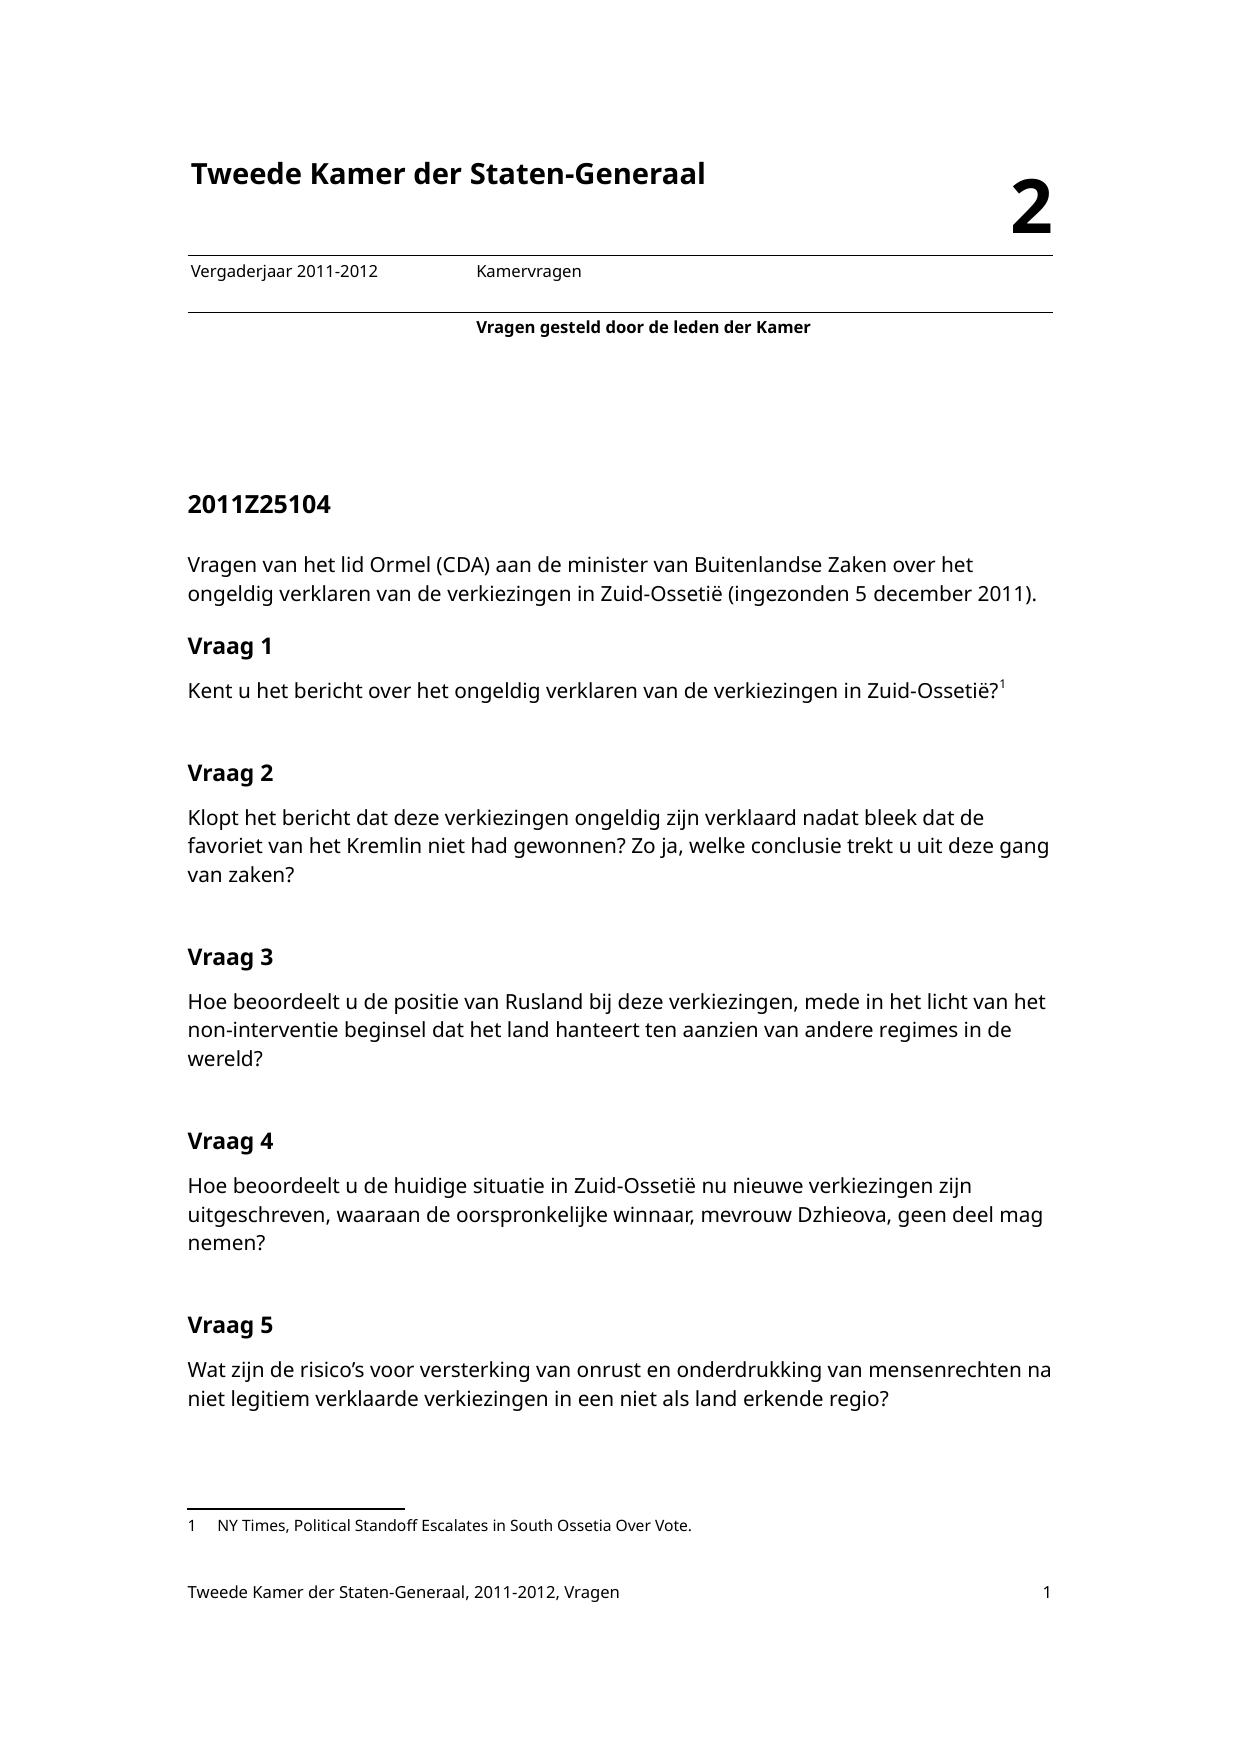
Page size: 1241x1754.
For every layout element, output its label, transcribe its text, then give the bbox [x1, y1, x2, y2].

subtitle Vraag 4 [187, 1125, 1053, 1156]
table_cell Kamervragen [473, 256, 1053, 312]
table_cell Vergaderjaar 2011-2012 [188, 256, 473, 312]
text Klopt het bericht dat deze verkiezingen ongeldig zijn verklaard nadat bleek dat de favoriet van het Kremlin niet had gewonnen? Zo ja, welke conclusie trekt u uit deze gang van zaken? [187, 803, 1053, 888]
text Hoe beoordeelt u de huidige situatie in Zuid-Ossetië nu nieuwe verkiezingen zijn uitgeschreven, waaraan de oorspronkelijke winnaar, mevrouw Dzhieova, geen deel mag nemen? [187, 1171, 1053, 1257]
table_cell Vragen gesteld door de leden der Kamer [473, 313, 1053, 339]
text Kent u het bericht over het ongeldig verklaren van de verkiezingen in Zuid-Ossetië? [187, 676, 1053, 704]
table_header Tweede Kamer der Staten-Generaal [188, 150, 879, 255]
text Hoe beoordeelt u de positie van Rusland bij deze verkiezingen, mede in het licht van het non-interventie beginsel dat het land hanteert ten aanzien van andere regimes in de wereld? [187, 987, 1053, 1072]
text Vragen van het lid Ormel (CDA) aan de minister van Buitenlandse Zaken over het ongeldig verklaren van de verkiezingen in Zuid-Ossetië (ingezonden 5 december 2011). [187, 550, 1053, 607]
table_header 2 [880, 150, 1053, 255]
text 2011Z25104 [187, 487, 1053, 521]
table_cell [188, 313, 473, 339]
subtitle Vraag 1 [187, 630, 1053, 661]
subtitle Vraag 5 [187, 1309, 1053, 1340]
subtitle Vraag 2 [187, 757, 1053, 788]
text NY Times, Political Standoff Escalates in South Ossetia Over Vote. [187, 1508, 1053, 1536]
subtitle Vraag 3 [187, 941, 1053, 972]
text Wat zijn de risico’s voor versterking van onrust en onderdrukking van mensenrechten na niet legitiem verklaarde verkiezingen in een niet als land erkende regio? [187, 1355, 1053, 1412]
